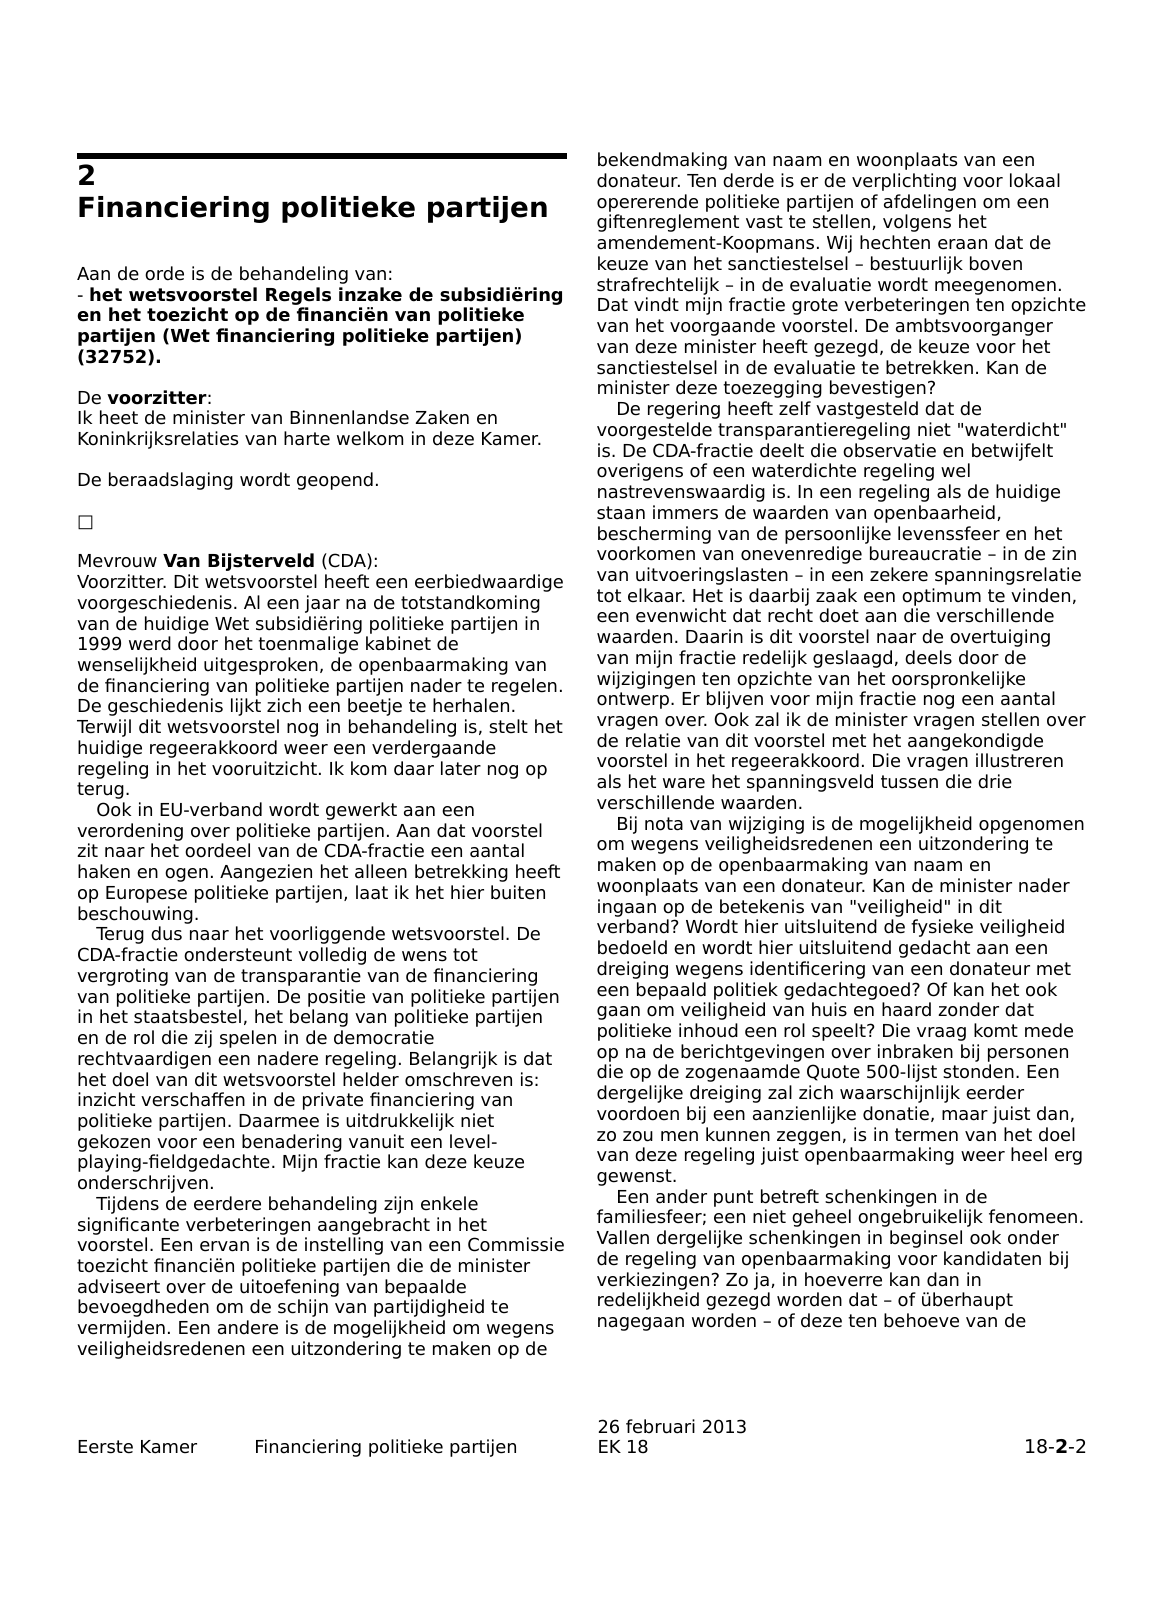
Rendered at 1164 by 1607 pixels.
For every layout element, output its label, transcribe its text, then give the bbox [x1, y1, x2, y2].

text Bij nota van wijziging is de mogelijkheid opgenomen om wegens veiligheidsredenen een uitzondering te maken op de openbaarmaking van naam en woonplaats van een donateur. Kan de minister nader ingaan op de betekenis van "veiligheid" in dit verband? Wordt hier uitsluitend de fysieke veiligheid bedoeld en wordt hier uitsluitend gedacht aan een dreiging wegens identificering van een donateur met een bepaald politiek gedachtegoed? Of kan het ook gaan om veiligheid van huis en haard zonder dat politieke inhoud een rol speelt? Die vraag komt mede op na de berichtgevingen over inbraken bij personen die op de zogenaamde Quote 500-lijst stonden. Een dergelijke dreiging zal zich waarschijnlijk eerder voordoen bij een aanzienlijke donatie, maar juist dan, zo zou men kunnen zeggen, is in termen van het doel van deze regeling juist openbaarmaking weer heel erg gewenst. [596, 813, 1087, 1187]
text De beraadslaging wordt geopend. [77, 470, 567, 490]
text □ [77, 510, 567, 531]
text Een ander punt betreft schenkingen in de familiesfeer; een niet geheel ongebruikelijk fenomeen. Vallen dergelijke schenkingen in beginsel ook onder de regeling van openbaarmaking voor kandidaten bij verkiezingen? Zo ja, in hoeverre kan dan in redelijkheid gezegd worden dat – of überhaupt nagegaan worden – of deze ten behoeve van de [596, 1187, 1087, 1332]
text De voorzitter: [77, 387, 567, 408]
text Ik heet de minister van Binnenlandse Zaken en Koninkrijksrelaties van harte welkom in deze Kamer. [77, 408, 567, 450]
text Mevrouw Van Bijsterveld (CDA): [77, 551, 567, 572]
title 2 Financiering politieke partijen [77, 159, 567, 224]
text Aan de orde is de behandeling van: [77, 264, 567, 284]
text Ook in EU-verband wordt gewerkt aan een verordening over politieke partijen. Aan dat voorstel zit naar het oordeel van de CDA-fractie een aantal haken en ogen. Aangezien het alleen betrekking heeft op Europese politieke partijen, laat ik het hier buiten beschouwing. [77, 800, 567, 924]
text Voorzitter. Dit wetsvoorstel heeft een eerbiedwaardige voorgeschiedenis. Al een jaar na de totstandkoming van de huidige Wet subsidiëring politieke partijen in 1999 werd door het toenmalige kabinet de wenselijkheid uitgesproken, de openbaarmaking van de financiering van politieke partijen nader te regelen. De geschiedenis lijkt zich een beetje te herhalen. Terwijl dit wetsvoorstel nog in behandeling is, stelt het huidige regeerakkoord weer een verdergaande regeling in het vooruitzicht. Ik kom daar later nog op terug. [77, 572, 567, 800]
text - het wetsvoorstel Regels inzake de subsidiëring en het toezicht op de financiën van politieke partijen (Wet financiering politieke partijen) (32752). [77, 284, 567, 367]
text bekendmaking van naam en woonplaats van een donateur. Ten derde is er de verplichting voor lokaal opererende politieke partijen of afdelingen om een giftenreglement vast te stellen, volgens het amendement-Koopmans. Wij hechten eraan dat de keuze van het sanctiestelsel – bestuurlijk boven strafrechtelijk – in de evaluatie wordt meegenomen. Dat vindt mijn fractie grote verbeteringen ten opzichte van het voorgaande voorstel. De ambtsvoorganger van deze minister heeft gezegd, de keuze voor het sanctiestelsel in de evaluatie te betrekken. Kan de minister deze toezegging bevestigen? [596, 150, 1087, 399]
text Tijdens de eerdere behandeling zijn enkele significante verbeteringen aangebracht in het voorstel. Een ervan is de instelling van een Commissie toezicht financiën politieke partijen die de minister adviseert over de uitoefening van bepaalde bevoegdheden om de schijn van partijdigheid te vermijden. Een andere is de mogelijkheid om wegens veiligheidsredenen een uitzondering te maken op de [77, 1194, 567, 1359]
text De regering heeft zelf vastgesteld dat de voorgestelde transparantieregeling niet "waterdicht" is. De CDA-fractie deelt die observatie en betwijfelt overigens of een waterdichte regeling wel nastrevenswaardig is. In een regeling als de huidige staan immers de waarden van openbaarheid, bescherming van de persoonlijke levenssfeer en het voorkomen van onevenredige bureaucratie – in de zin van uitvoeringslasten – in een zekere spanningsrelatie tot elkaar. Het is daarbij zaak een optimum te vinden, een evenwicht dat recht doet aan die verschillende waarden. Daarin is dit voorstel naar de overtuiging van mijn fractie redelijk geslaagd, deels door de wijzigingen ten opzichte van het oorspronkelijke ontwerp. Er blijven voor mijn fractie nog een aantal vragen over. Ook zal ik de minister vragen stellen over de relatie van dit voorstel met het aangekondigde voorstel in het regeerakkoord. Die vragen illustreren als het ware het spanningsveld tussen die drie verschillende waarden. [596, 399, 1087, 813]
text Terug dus naar het voorliggende wetsvoorstel. De CDA-fractie ondersteunt volledig de wens tot vergroting van de transparantie van de financiering van politieke partijen. De positie van politieke partijen in het staatsbestel, het belang van politieke partijen en de rol die zij spelen in de democratie rechtvaardigen een nadere regeling. Belangrijk is dat het doel van dit wetsvoorstel helder omschreven is: inzicht verschaffen in de private financiering van politieke partijen. Daarmee is uitdrukkelijk niet gekozen voor een benadering vanuit een level-playing-fieldgedachte. Mijn fractie kan deze keuze onderschrijven. [77, 924, 567, 1194]
